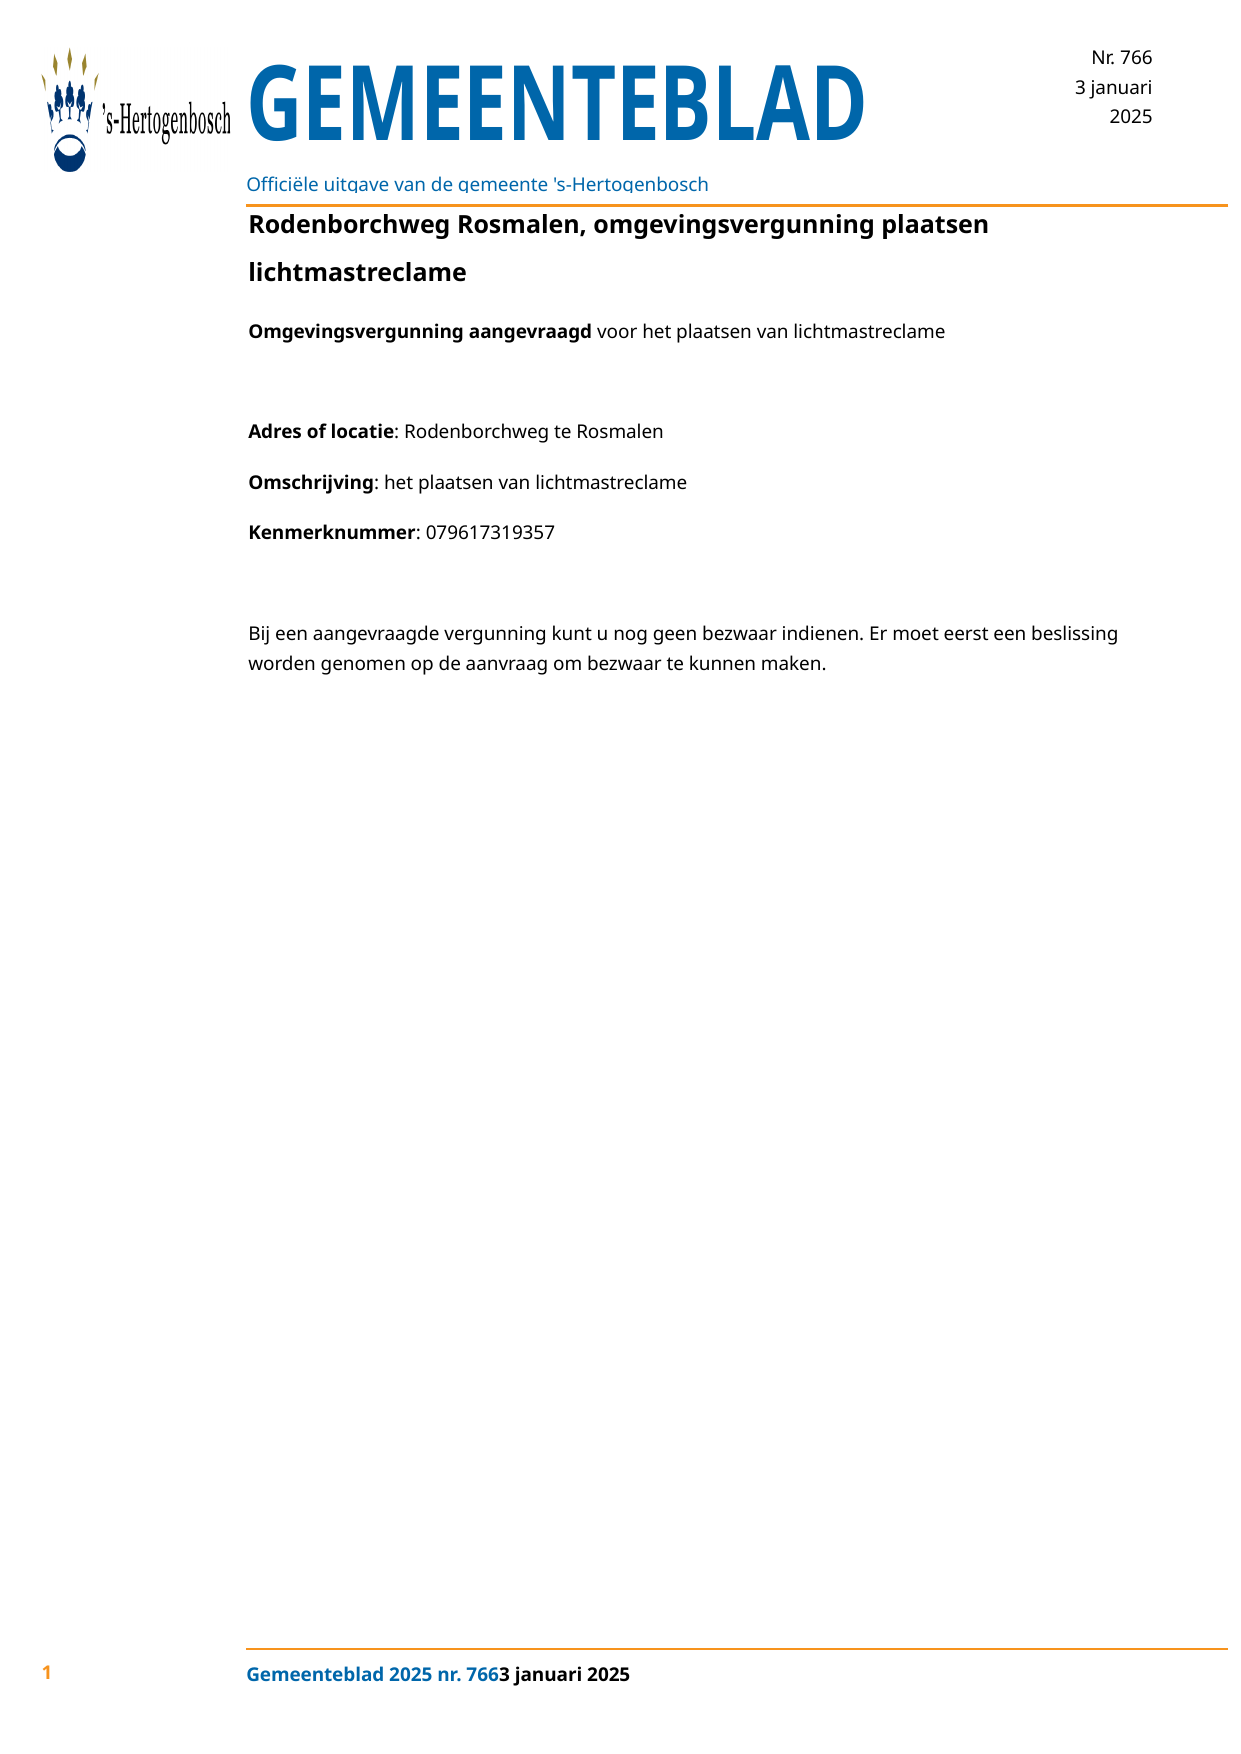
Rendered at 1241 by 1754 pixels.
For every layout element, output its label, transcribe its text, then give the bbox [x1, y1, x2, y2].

text Omgevingsvergunning aangevraagd voor het plaatsen van lichtmastreclame [248, 318, 1152, 344]
text Kenmerknummer: 079617319357 [248, 519, 1152, 545]
text Adres of locatie: Rodenborchweg te Rosmalen [248, 419, 1152, 444]
picture [41, 47, 231, 172]
text Omschrijving: het plaatsen van lichtmastreclame [248, 469, 1152, 495]
text Bij een aangevraagde vergunning kunt u nog geen bezwaar indienen. Er moet eerst een beslissing worden genomen op de aanvraag om bezwaar te kunnen maken. [248, 620, 1152, 676]
text Rodenborchweg Rosmalen, omgevingsvergunning plaatsen lichtmastreclame [248, 207, 1152, 288]
